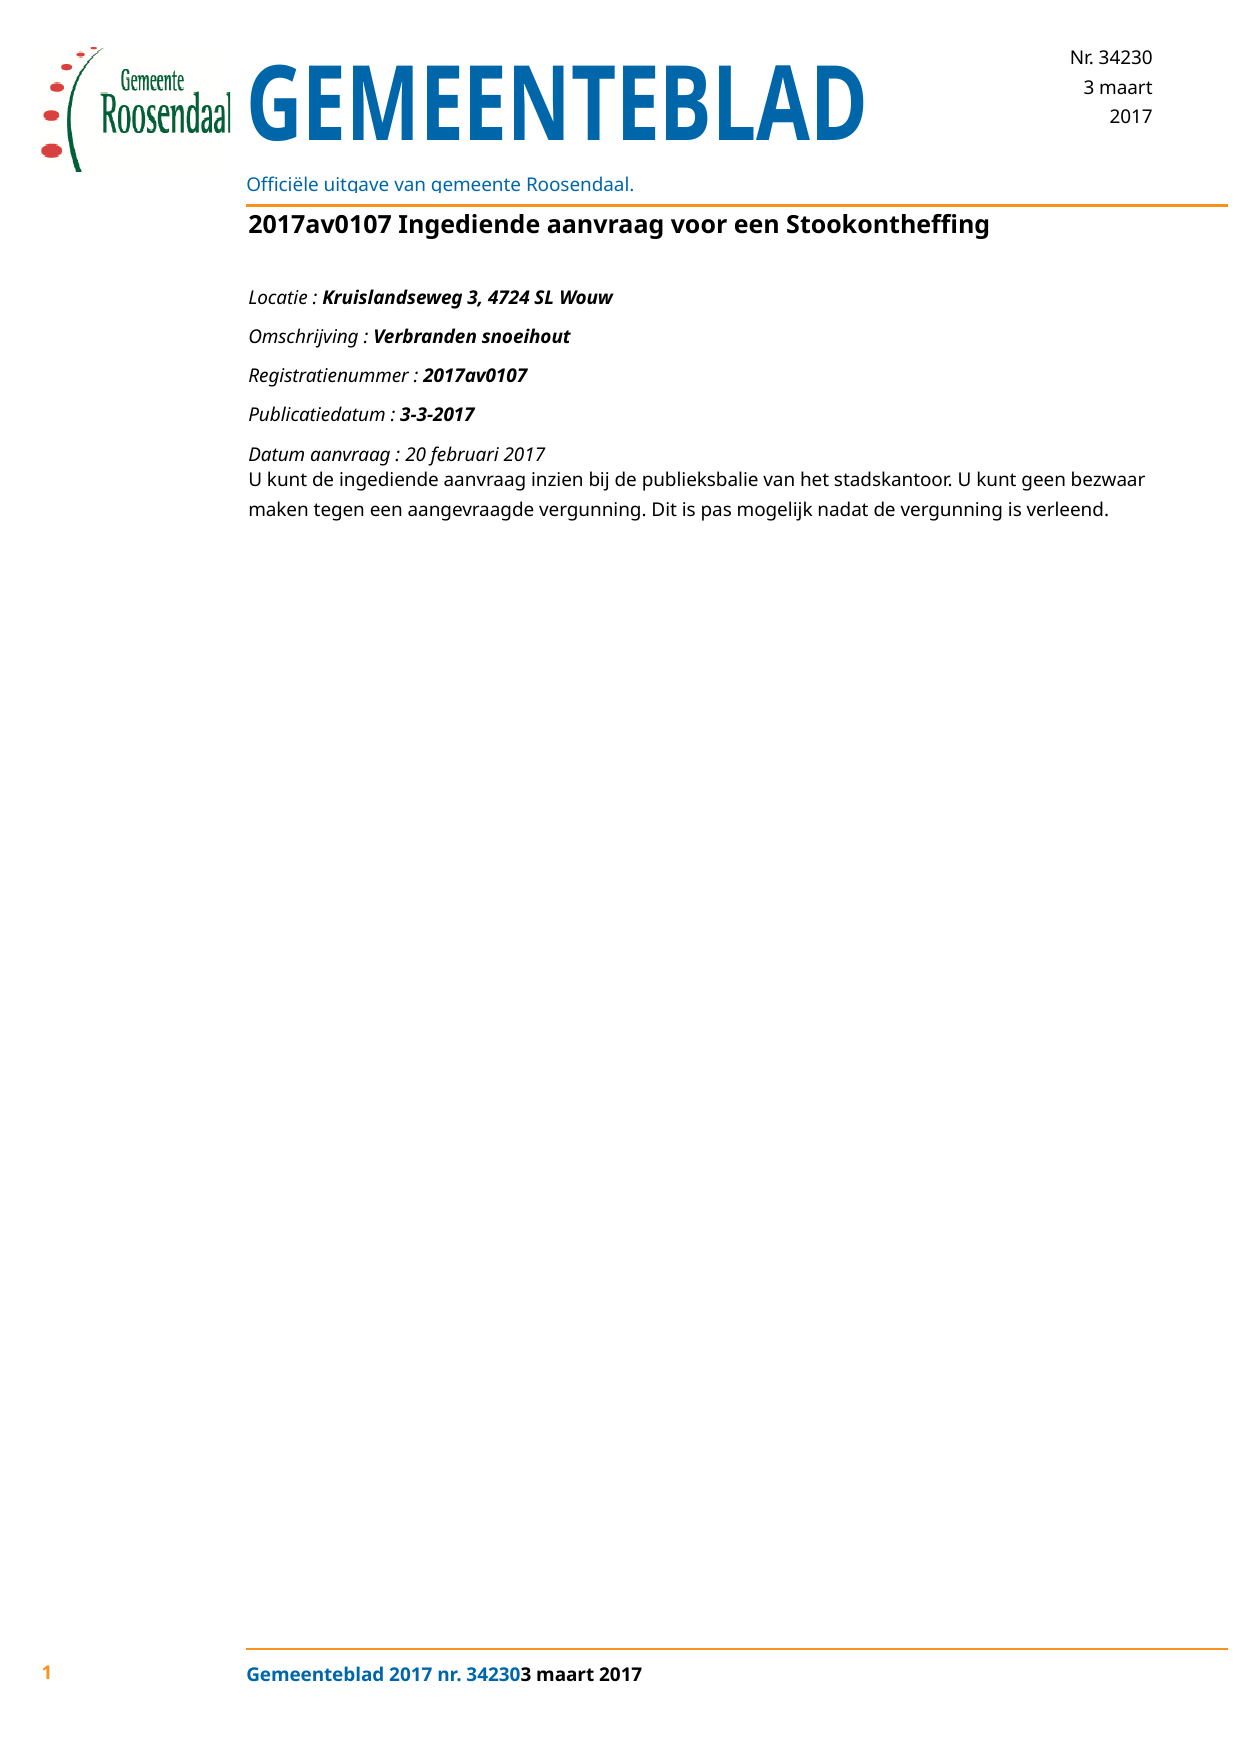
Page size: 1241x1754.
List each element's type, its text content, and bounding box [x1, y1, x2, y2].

text Publicatiedatum : 3-3-2017 [248, 402, 1152, 427]
text Locatie : Kruislandseweg 3, 4724 SL Wouw [248, 284, 1152, 309]
text U kunt de ingediende aanvraag inzien bij de publieksbalie van het stadskantoor. U kunt geen bezwaar maken tegen een aangevraagde vergunning. Dit is pas mogelijk nadat de vergunning is verleend. [248, 467, 1152, 522]
text Registratienummer : 2017av0107 [248, 362, 1152, 388]
picture [41, 47, 231, 172]
text Datum aanvraag : 20 februari 2017 [248, 441, 1152, 467]
text Omschrijving : Verbranden snoeihout [248, 323, 1152, 349]
text 2017av0107 Ingediende aanvraag voor een Stookontheffing [248, 207, 1152, 241]
